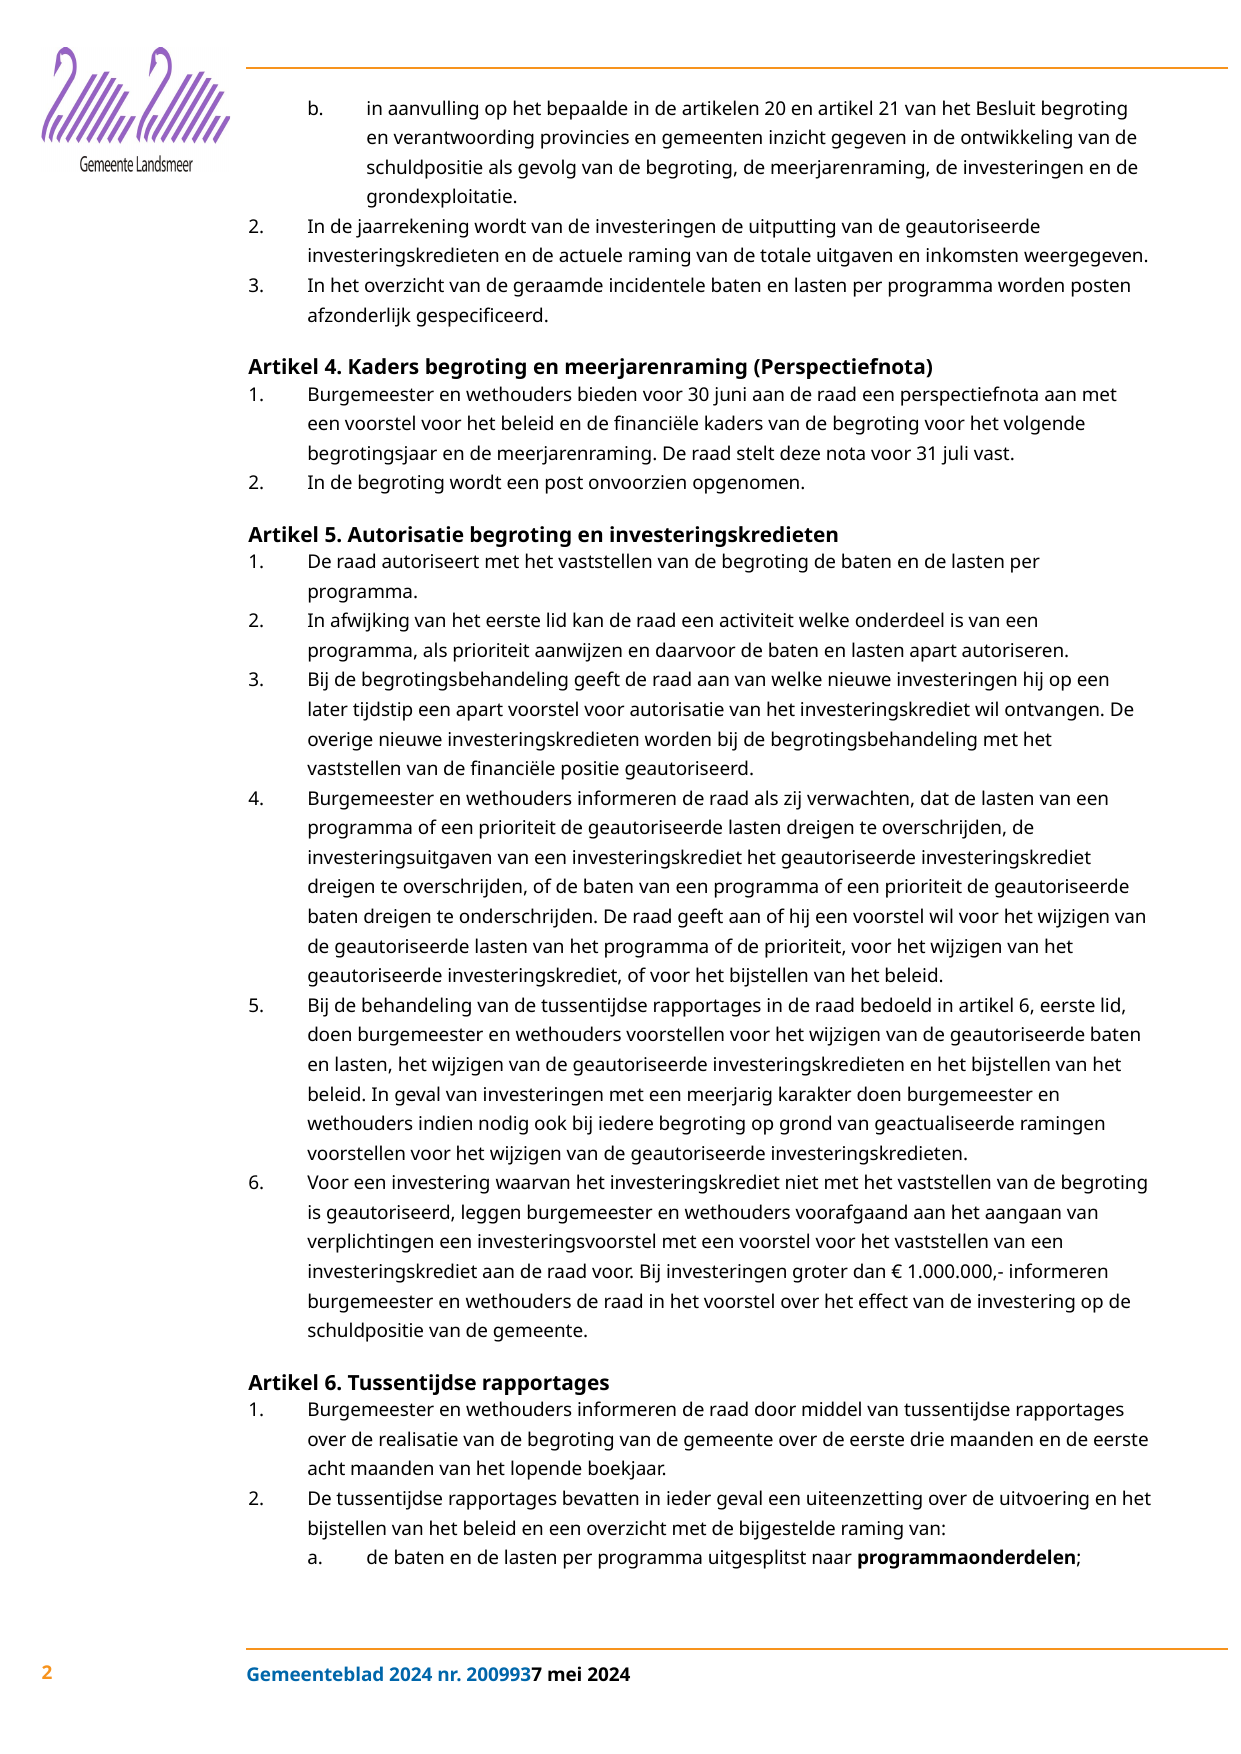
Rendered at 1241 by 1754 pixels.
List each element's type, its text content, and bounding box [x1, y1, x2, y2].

list Bij de begrotingsbehandeling geeft de raad aan van welke nieuwe investeringen hij op een later tijdstip een apart voorstel voor autorisatie van het investeringskrediet wil ontvangen. De overige nieuwe investeringskredieten worden bij de begrotingsbehandeling met het vaststellen van de financiële positie geautoriseerd. [248, 667, 1152, 781]
list De raad autoriseert met het vaststellen van de begroting de baten en de lasten per programma. [248, 548, 1152, 604]
list Burgemeester en wethouders informeren de raad door middel van tussentijdse rapportages over de realisatie van de begroting van de gemeente over de eerste drie maanden en de eerste acht maanden van het lopende boekjaar. [248, 1396, 1152, 1481]
list Burgemeester en wethouders bieden voor 30 juni aan de raad een perspectiefnota aan met een voorstel voor het beleid en de financiële kaders van de begroting voor het volgende begrotingsjaar en de meerjarenraming. De raad stelt deze nota voor 31 juli vast. [248, 381, 1152, 466]
list In de jaarrekening wordt van de investeringen de uitputting van de geautoriseerde investeringskredieten en de actuele raming van de totale uitgaven en inkomsten weergegeven. [248, 213, 1152, 268]
list In afwijking van het eerste lid kan de raad een activiteit welke onderdeel is van een programma, als prioriteit aanwijzen en daarvoor de baten en lasten apart autoriseren. [248, 607, 1152, 663]
list Bij de behandeling van de tussentijdse rapportages in de raad bedoeld in artikel 6, eerste lid, doen burgemeester en wethouders voorstellen voor het wijzigen van de geautoriseerde baten en lasten, het wijzigen van de geautoriseerde investeringskredieten en het bijstellen van het beleid. In geval van investeringen met een meerjarig karakter doen burgemeester en wethouders indien nodig ook bij iedere begroting op grond van geactualiseerde ramingen voorstellen voor het wijzigen van de geautoriseerde investeringskredieten. [248, 992, 1152, 1166]
list in aanvulling op het bepaalde in de artikelen 20 en artikel 21 van het Besluit begroting en verantwoording provincies en gemeenten inzicht gegeven in de ontwikkeling van de schuldpositie als gevolg van de begroting, de meerjarenraming, de investeringen en de grondexploitatie. [307, 95, 1152, 209]
list De tussentijdse rapportages bevatten in ieder geval een uiteenzetting over de uitvoering en het bijstellen van het beleid en een overzicht met de bijgestelde raming van: [248, 1485, 1152, 1540]
list In de begroting wordt een post onvoorzien opgenomen. [248, 469, 1152, 495]
text Artikel 4. Kaders begroting en meerjarenraming (Perspectiefnota) [248, 352, 1152, 381]
picture [41, 47, 231, 172]
list Voor een investering waarvan het investeringskrediet niet met het vaststellen van de begroting is geautoriseerd, leggen burgemeester en wethouders voorafgaand aan het aangaan van verplichtingen een investeringsvoorstel met een voorstel voor het vaststellen van een investeringskrediet aan de raad voor. Bij investeringen groter dan € 1.000.000,- informeren burgemeester en wethouders de raad in het voorstel over het effect van de investering op de schuldpositie van de gemeente. [248, 1169, 1152, 1343]
list de baten en de lasten per programma uitgesplitst naar programmaonderdelen; [307, 1544, 1152, 1570]
text Artikel 5. Autorisatie begroting en investeringskredieten [248, 520, 1152, 548]
list In het overzicht van de geraamde incidentele baten en lasten per programma worden posten afzonderlijk gespecificeerd. [248, 272, 1152, 328]
list Burgemeester en wethouders informeren de raad als zij verwachten, dat de lasten van een programma of een prioriteit de geautoriseerde lasten dreigen te overschrijden, de investeringsuitgaven van een investeringskrediet het geautoriseerde investeringskrediet dreigen te overschrijden, of de baten van een programma of een prioriteit de geautoriseerde baten dreigen te onderschrijden. De raad geeft aan of hij een voorstel wil voor het wijzigen van de geautoriseerde lasten van het programma of de prioriteit, voor het wijzigen van het geautoriseerde investeringskrediet, of voor het bijstellen van het beleid. [248, 785, 1152, 988]
text Artikel 6. Tussentijdse rapportages [248, 1368, 1152, 1396]
